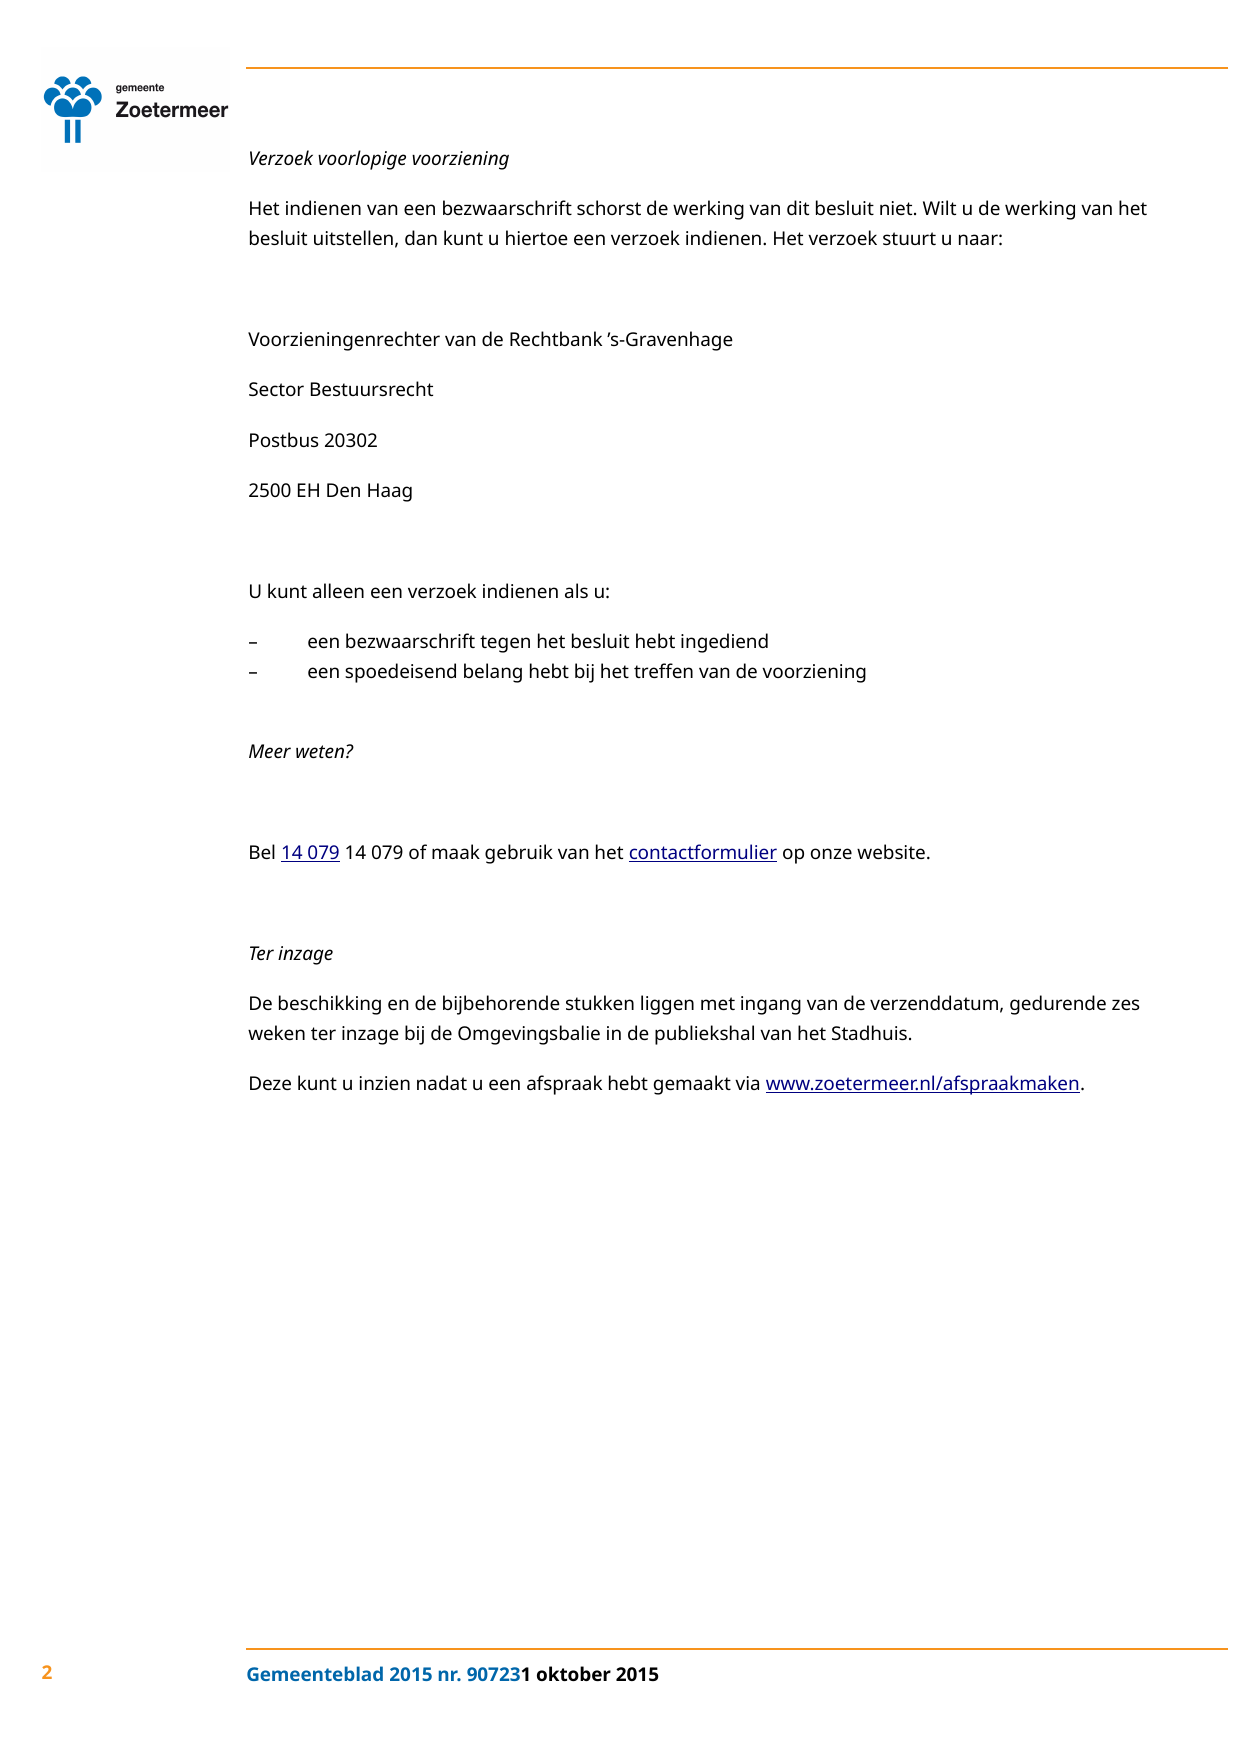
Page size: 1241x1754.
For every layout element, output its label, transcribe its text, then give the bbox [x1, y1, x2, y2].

text U kunt alleen een verzoek indienen als u: [248, 578, 1152, 604]
picture [41, 47, 231, 172]
text Meer weten? [248, 738, 1152, 764]
text Het indienen van een bezwaarschrift schorst de werking van dit besluit niet. Wilt u de werking van het besluit uitstellen, dan kunt u hiertoe een verzoek indienen. Het verzoek stuurt u naar: [248, 196, 1152, 251]
text Ter inzage [248, 940, 1152, 966]
text De beschikking en de bijbehorende stukken liggen met ingang van de verzenddatum, gedurende zes weken ter inzage bij de Omgevingsbalie in de publiekshal van het Stadhuis. [248, 990, 1152, 1046]
list een bezwaarschrift tegen het besluit hebt ingediend [248, 628, 1152, 654]
text Postbus 20302 [248, 427, 1152, 453]
text Bel 14 079 14 079 of maak gebruik van het contactformulier op onze website. [248, 839, 1152, 865]
text Deze kunt u inzien nadat u een afspraak hebt gemaakt via www.zoetermeer.nl/afspraakmaken. [248, 1070, 1152, 1096]
list een spoedeisend belang hebt bij het treffen van de voorziening [248, 658, 1152, 684]
text Voorzieningenrechter van de Rechtbank ’s-Gravenhage [248, 326, 1152, 352]
text Sector Bestuursrecht [248, 376, 1152, 402]
text Verzoek voorlopige voorziening [248, 145, 1152, 171]
text 2500 EH Den Haag [248, 477, 1152, 503]
